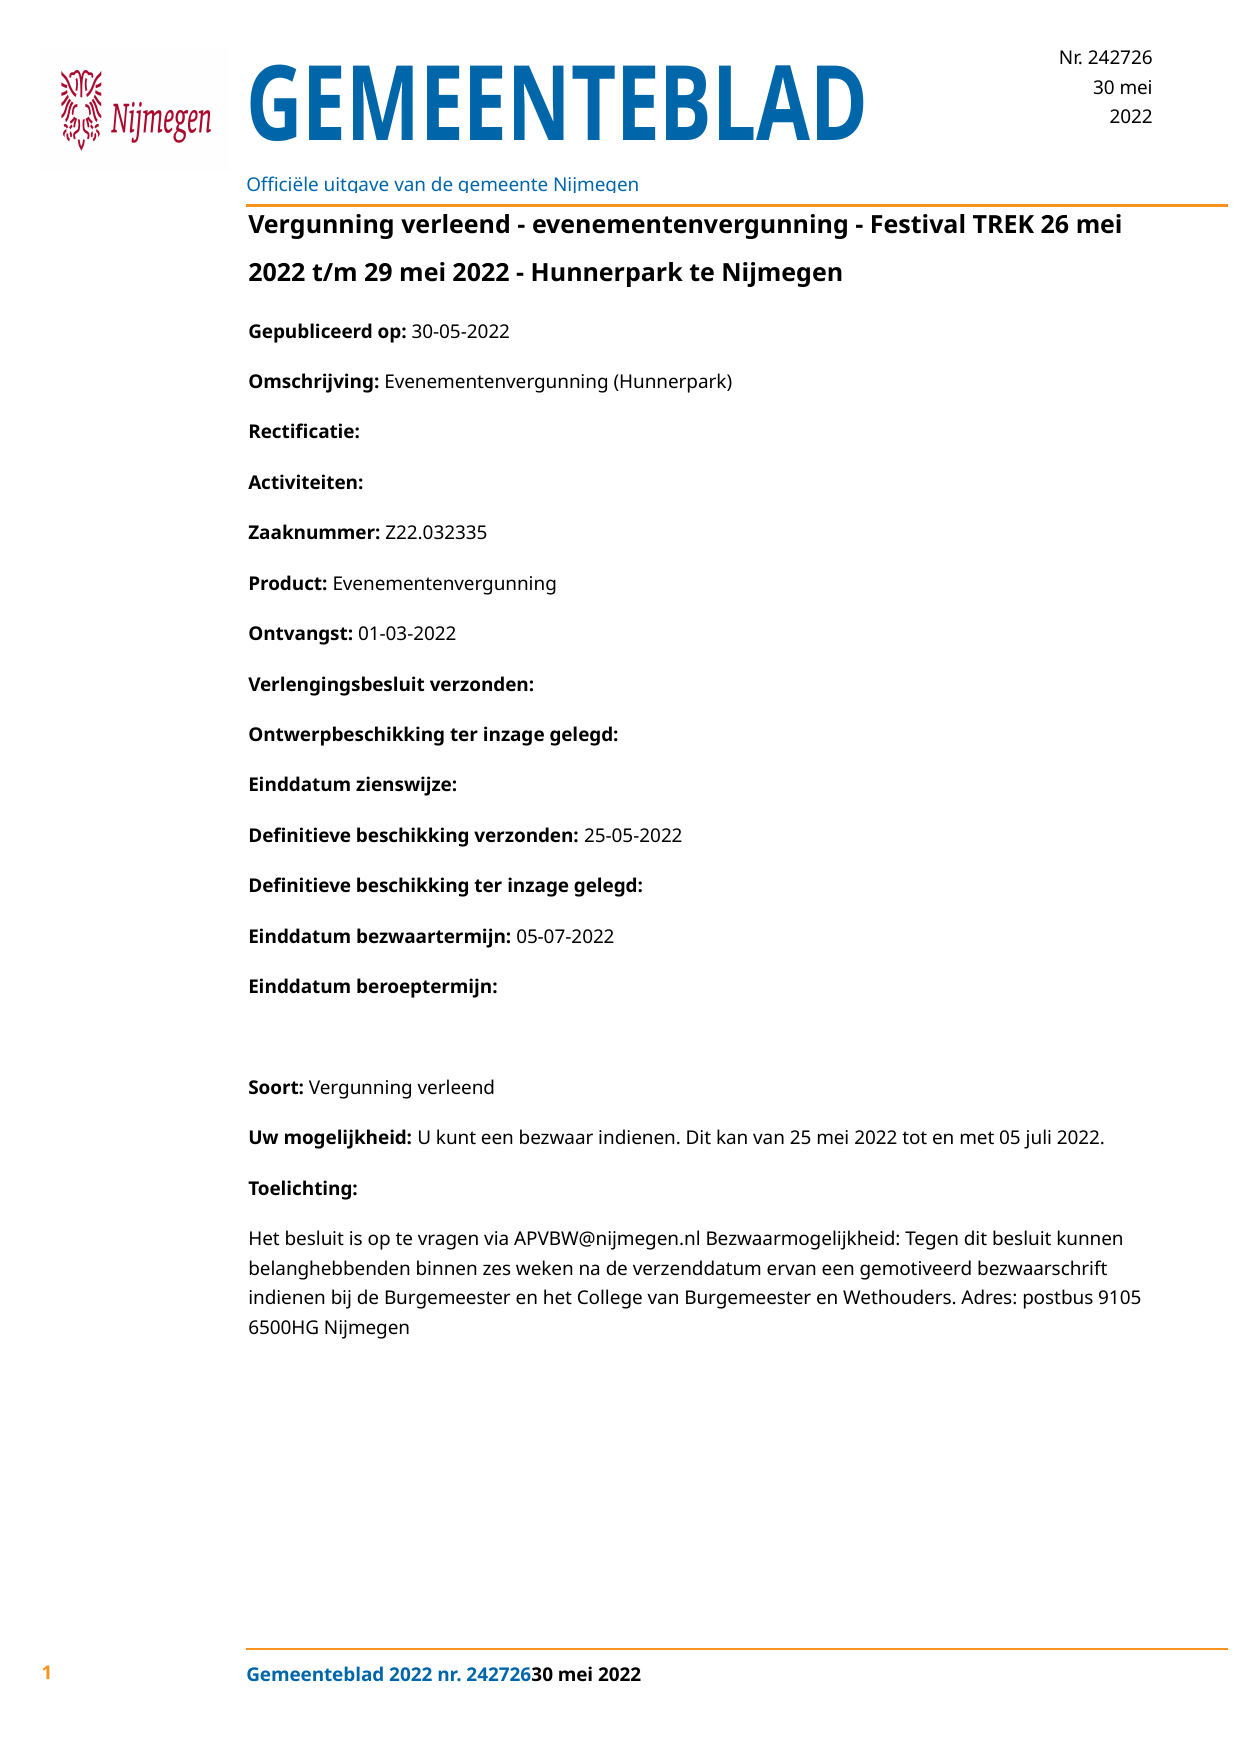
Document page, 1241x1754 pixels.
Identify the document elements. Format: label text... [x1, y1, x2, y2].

text Vergunning verleend - evenementenvergunning - Festival TREK 26 mei 2022 t/m 29 mei 2022 - Hunnerpark te Nijmegen [248, 207, 1152, 288]
text Einddatum bezwaartermijn: 05-07-2022 [248, 923, 1152, 949]
text Uw mogelijkheid: U kunt een bezwaar indienen. Dit kan van 25 mei 2022 tot en met 05 juli 2022. [248, 1124, 1152, 1150]
text Soort: Vergunning verleend [248, 1074, 1152, 1100]
text Definitieve beschikking verzonden: 25-05-2022 [248, 822, 1152, 848]
picture [41, 47, 231, 172]
text Toelichting: [248, 1175, 1152, 1201]
text Gepubliceerd op: 30-05-2022 [248, 318, 1152, 344]
text Product: Evenementenvergunning [248, 570, 1152, 596]
text Ontvangst: 01-03-2022 [248, 620, 1152, 646]
text Rectificatie: [248, 419, 1152, 444]
text Einddatum zienswijze: [248, 772, 1152, 797]
text Ontwerpbeschikking ter inzage gelegd: [248, 721, 1152, 747]
text Activiteiten: [248, 469, 1152, 495]
text Het besluit is op te vragen via APVBW@nijmegen.nl Bezwaarmogelijkheid: Tegen dit besluit kunnen belanghebbenden binnen zes weken na de verzenddatum ervan een gemotiveerd bezwaarschrift indienen bij de Burgemeester en het College van Burgemeester en Wethouders. Adres: postbus 9105 6500HG Nijmegen [248, 1225, 1152, 1340]
text Omschrijving: Evenementenvergunning (Hunnerpark) [248, 368, 1152, 394]
text Zaaknummer: Z22.032335 [248, 519, 1152, 545]
text Definitieve beschikking ter inzage gelegd: [248, 872, 1152, 898]
text Verlengingsbesluit verzonden: [248, 671, 1152, 697]
text Einddatum beroeptermijn: [248, 973, 1152, 999]
